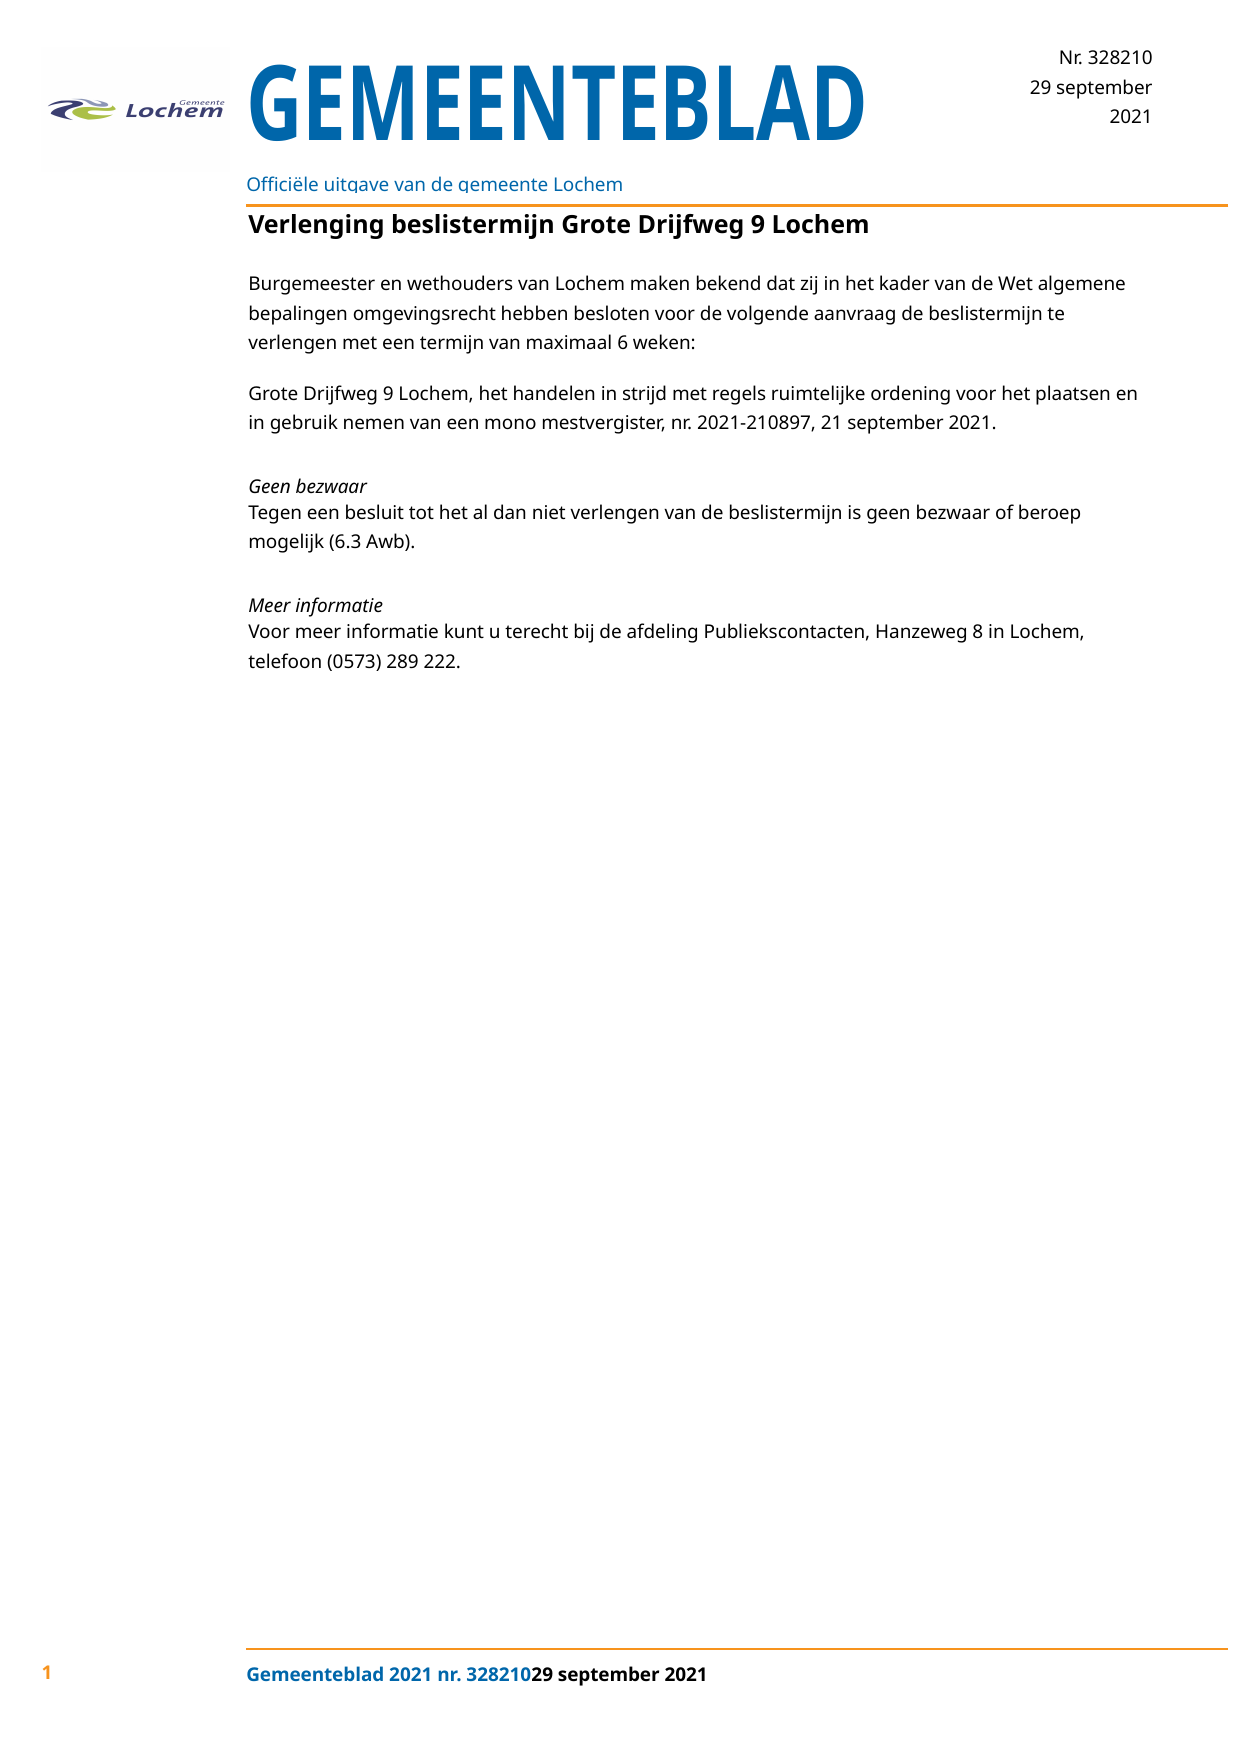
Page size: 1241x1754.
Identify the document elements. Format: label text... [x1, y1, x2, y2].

text Geen bezwaar [248, 473, 1152, 499]
text Burgemeester en wethouders van Lochem maken bekend dat zij in het kader van de Wet algemene bepalingen omgevingsrecht hebben besloten voor de volgende aanvraag de beslistermijn te verlengen met een termijn van maximaal 6 weken: [248, 270, 1152, 355]
text Grote Drijfweg 9 Lochem, het handelen in strijd met regels ruimtelijke ordening voor het plaatsen en in gebruik nemen van een mono mestvergister, nr. 2021-210897, 21 september 2021. [248, 380, 1152, 435]
text Verlenging beslistermijn Grote Drijfweg 9 Lochem [248, 207, 1152, 241]
text Voor meer informatie kunt u terecht bij de afdeling Publiekscontacten, Hanzeweg 8 in Lochem, telefoon (0573) 289 222. [248, 618, 1152, 674]
text Meer informatie [248, 593, 1152, 618]
picture [41, 47, 231, 172]
text Tegen een besluit tot het al dan niet verlengen van de beslistermijn is geen bezwaar of beroep mogelijk (6.3 Awb). [248, 499, 1152, 554]
